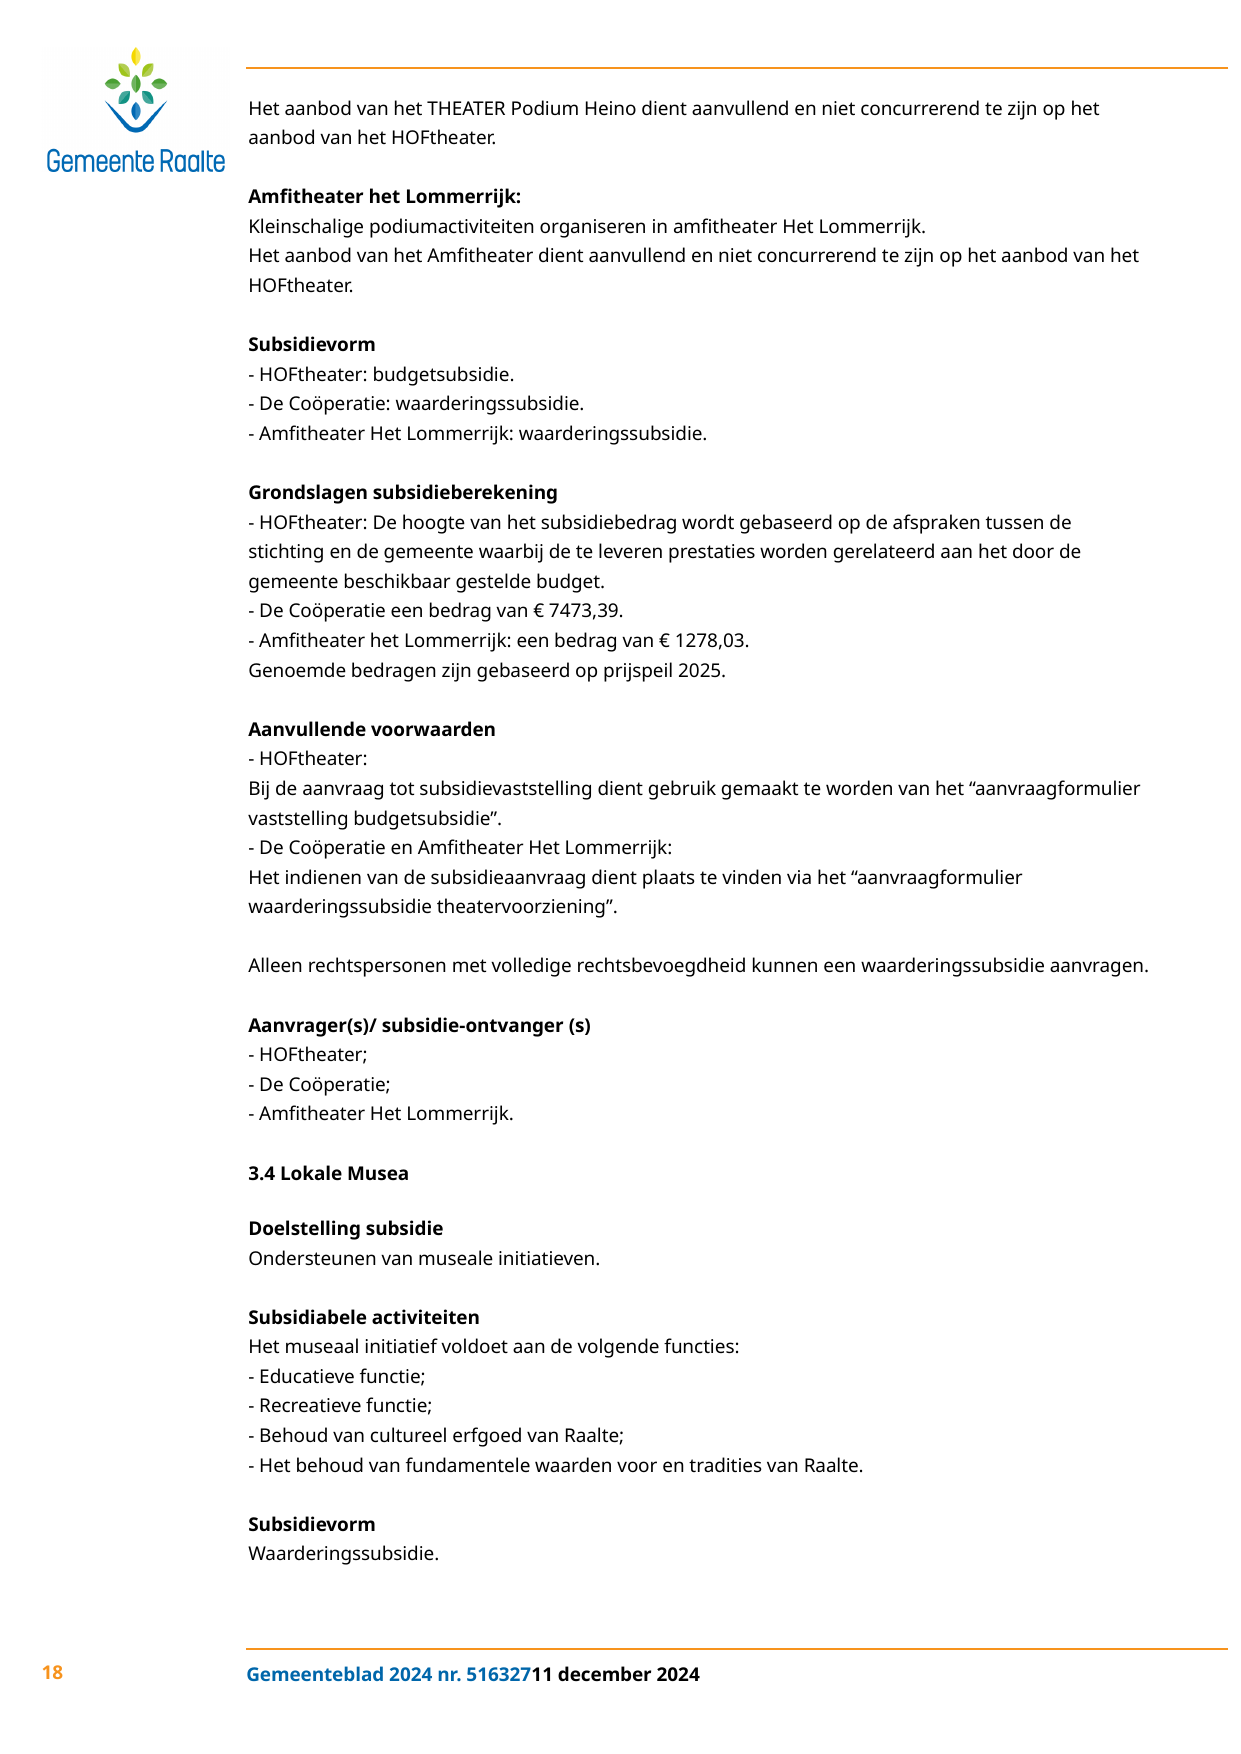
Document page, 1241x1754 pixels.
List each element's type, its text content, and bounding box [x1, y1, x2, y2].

text 3.4 Lokale Musea [248, 1160, 1152, 1186]
text - Behoud van cultureel erfgoed van Raalte; [248, 1422, 1152, 1448]
text Subsidievorm [248, 1511, 1152, 1537]
text - Amfitheater het Lommerrijk: een bedrag van € 1278,03. [248, 627, 1152, 653]
text Het aanbod van het Amfitheater dient aanvullend en niet concurrerend te zijn op het aanbod van het HOFtheater. [248, 243, 1152, 298]
text Subsidievorm [248, 331, 1152, 357]
text Het museaal initiatief voldoet aan de volgende functies: [248, 1333, 1152, 1359]
text Bij de aanvraag tot subsidievaststelling dient gebruik gemaakt te worden van het “aanvraagformulier vaststelling budgetsubsidie”. [248, 775, 1152, 831]
text - HOFtheater: De hoogte van het subsidiebedrag wordt gebaseerd op de afspraken tussen de stichting en de gemeente waarbij de te leveren prestaties worden gerelateerd aan het door de gemeente beschikbaar gestelde budget. [248, 509, 1152, 594]
text Aanvullende voorwaarden [248, 716, 1152, 742]
text - Educatieve functie; [248, 1363, 1152, 1389]
text Het indienen van de subsidieaanvraag dient plaats te vinden via het “aanvraagformulier waarderingssubsidie theatervoorziening”. [248, 864, 1152, 919]
text - Amfitheater Het Lommerrijk: waarderingssubsidie. [248, 420, 1152, 446]
text Aanvrager(s)/ subsidie-ontvanger (s) [248, 1012, 1152, 1038]
text Grondslagen subsidieberekening [248, 479, 1152, 505]
text - HOFtheater: budgetsubsidie. [248, 361, 1152, 387]
text Het aanbod van het THEATER Podium Heino dient aanvullend en niet concurrerend te zijn op het aanbod van het HOFtheater. [248, 95, 1152, 150]
text - Recreatieve functie; [248, 1393, 1152, 1418]
text - HOFtheater; [248, 1041, 1152, 1067]
text - De Coöperatie en Amfitheater Het Lommerrijk: [248, 834, 1152, 860]
text Kleinschalige podiumactiviteiten organiseren in amfitheater Het Lommerrijk. [248, 213, 1152, 239]
text - De Coöperatie een bedrag van € 7473,39. [248, 598, 1152, 623]
text - De Coöperatie; [248, 1071, 1152, 1097]
text Genoemde bedragen zijn gebaseerd op prijspeil 2025. [248, 657, 1152, 683]
text - De Coöperatie: waarderingssubsidie. [248, 391, 1152, 416]
text - Amfitheater Het Lommerrijk. [248, 1101, 1152, 1126]
text Doelstelling subsidie [248, 1215, 1152, 1241]
text Waarderingssubsidie. [248, 1541, 1152, 1566]
text Amfitheater het Lommerrijk: [248, 183, 1152, 209]
text Alleen rechtspersonen met volledige rechtsbevoegdheid kunnen een waarderingssubsidie aanvragen. [248, 953, 1152, 978]
text - HOFtheater: [248, 746, 1152, 771]
text Ondersteunen van museale initiatieven. [248, 1245, 1152, 1270]
text - Het behoud van fundamentele waarden voor en tradities van Raalte. [248, 1452, 1152, 1477]
picture [41, 47, 231, 172]
text Subsidiabele activiteiten [248, 1304, 1152, 1329]
